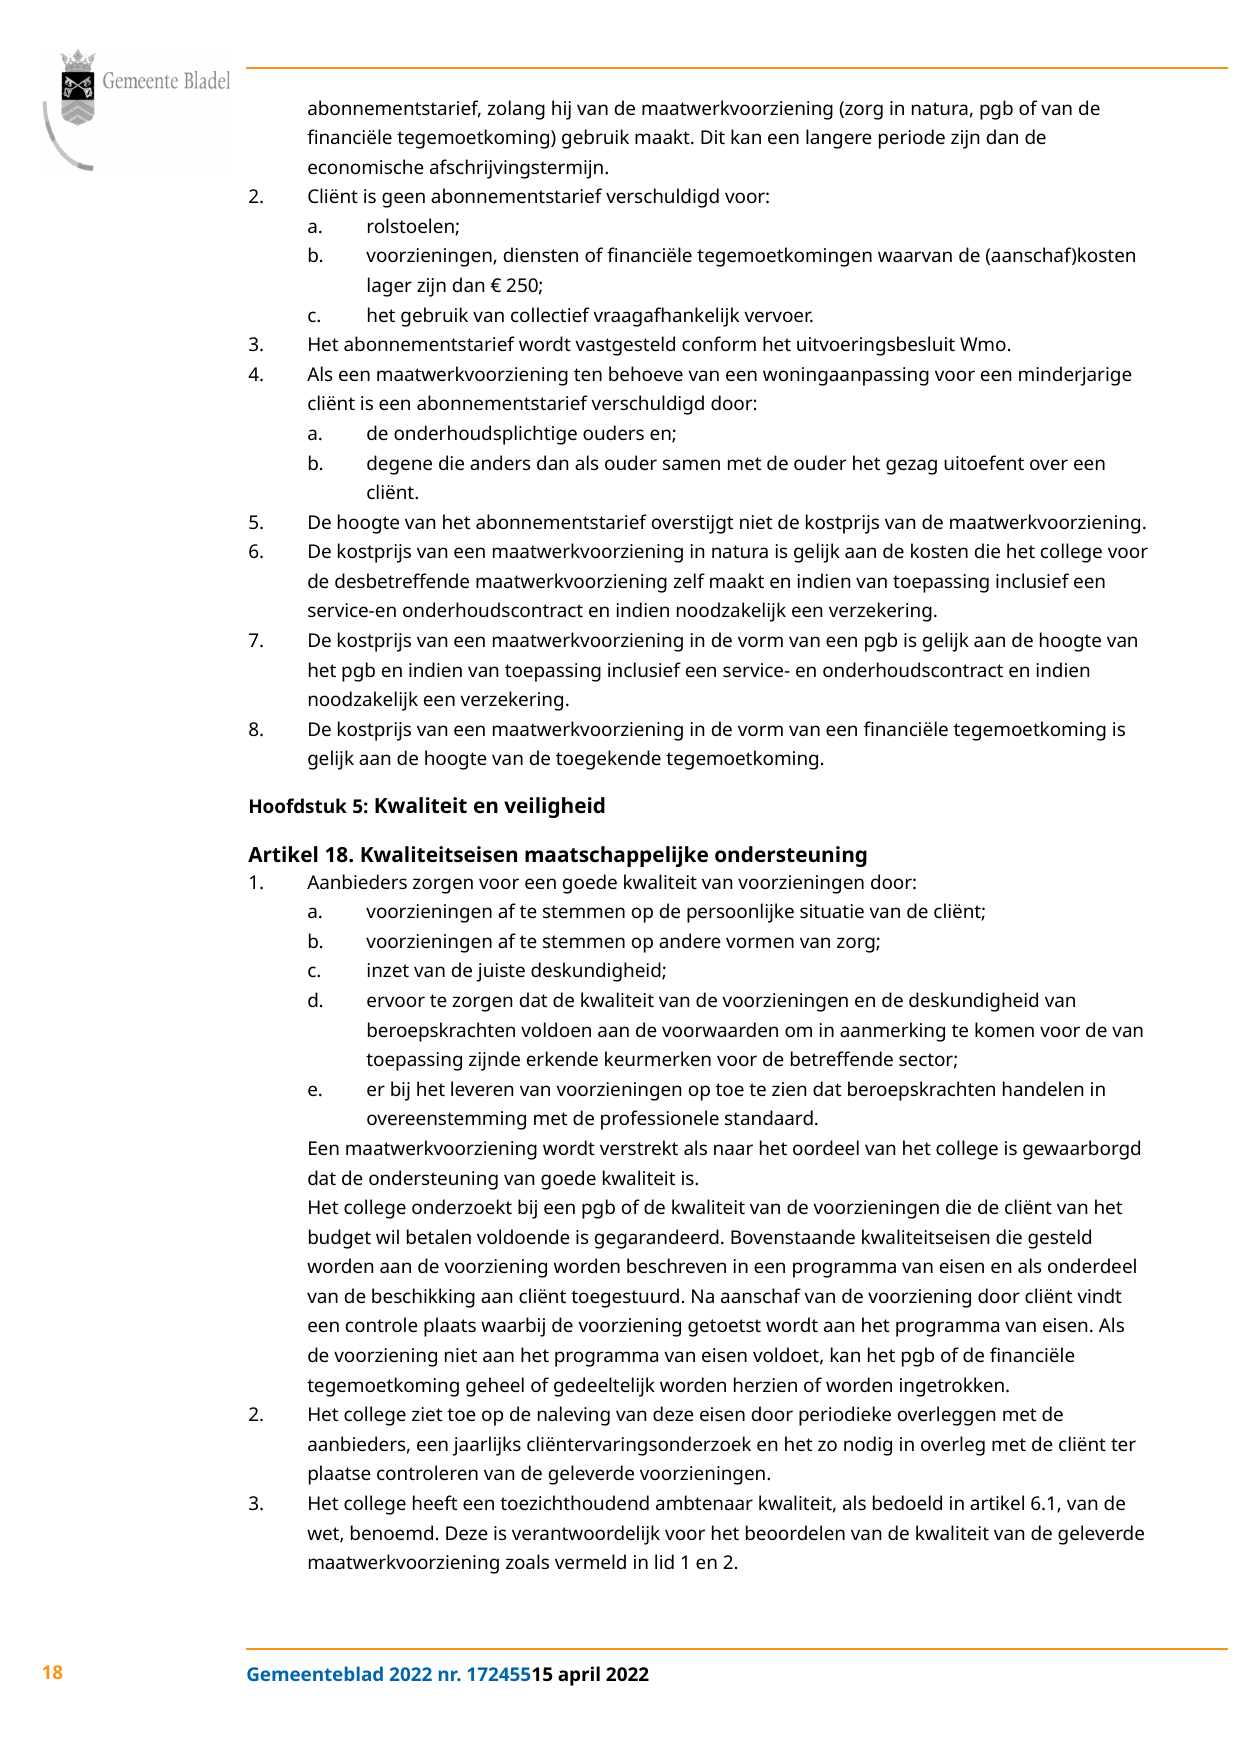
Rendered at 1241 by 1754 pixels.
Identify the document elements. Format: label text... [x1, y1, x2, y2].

list voorzieningen af te stemmen op de persoonlijke situatie van de cliënt; [307, 898, 1152, 924]
list Het abonnementstarief wordt vastgesteld conform het uitvoeringsbesluit Wmo. [248, 331, 1152, 357]
list De kostprijs van een maatwerkvoorziening in de vorm van een financiële tegemoetkoming is gelijk aan de hoogte van de toegekende tegemoetkoming. [248, 716, 1152, 771]
list Als een maatwerkvoorziening ten behoeve van een woningaanpassing voor een minderjarige cliënt is een abonnementstarief verschuldigd door: [248, 361, 1152, 416]
list degene die anders dan als ouder samen met de ouder het gezag uitoefent over een cliënt. [307, 450, 1152, 505]
list Het college onderzoekt bij een pgb of de kwaliteit van de voorzieningen die de cliënt van het budget wil betalen voldoende is gegarandeerd. Bovenstaande kwaliteitseisen die gesteld worden aan de voorziening worden beschreven in een programma van eisen en als onderdeel van de beschikking aan cliënt toegestuurd. Na aanschaf van de voorziening door cliënt vindt een controle plaats waarbij de voorziening getoetst wordt aan het programma van eisen. Als de voorziening niet aan het programma van eisen voldoet, kan het pgb of de financiële tegemoetkoming geheel of gedeeltelijk worden herzien of worden ingetrokken. [248, 1194, 1152, 1398]
list De kostprijs van een maatwerkvoorziening in de vorm van een pgb is gelijk aan de hoogte van het pgb en indien van toepassing inclusief een service- en onderhoudscontract en indien noodzakelijk een verzekering. [248, 627, 1152, 712]
list De hoogte van het abonnementstarief overstijgt niet de kostprijs van de maatwerkvoorziening. [248, 509, 1152, 535]
list de onderhoudsplichtige ouders en; [307, 420, 1152, 446]
list rolstoelen; [307, 213, 1152, 239]
list Cliënt is geen abonnementstarief verschuldigd voor: [248, 183, 1152, 209]
list Aanbieders zorgen voor een goede kwaliteit van voorzieningen door: [248, 869, 1152, 895]
list ervoor te zorgen dat de kwaliteit van de voorzieningen en de deskundigheid van beroepskrachten voldoen aan de voorwaarden om in aanmerking te komen voor de van toepassing zijnde erkende keurmerken voor de betreffende sector; [307, 987, 1152, 1072]
text Hoofdstuk 5: Kwaliteit en veiligheid [248, 791, 1152, 820]
list Een maatwerkvoorziening wordt verstrekt als naar het oordeel van het college is gewaarborgd dat de ondersteuning van goede kwaliteit is. [248, 1135, 1152, 1191]
list Het college heeft een toezichthoudend ambtenaar kwaliteit, als bedoeld in artikel 6.1, van de wet, benoemd. Deze is verantwoordelijk voor het beoordelen van de kwaliteit van de geleverde maatwerkvoorziening zoals vermeld in lid 1 en 2. [248, 1490, 1152, 1575]
list Het college ziet toe op de naleving van deze eisen door periodieke overleggen met de aanbieders, een jaarlijks cliëntervaringsonderzoek en het zo nodig in overleg met de cliënt ter plaatse controleren van de geleverde voorzieningen. [248, 1401, 1152, 1486]
list er bij het leveren van voorzieningen op toe te zien dat beroepskrachten handelen in overeenstemming met de professionele standaard. [307, 1076, 1152, 1131]
list voorzieningen, diensten of financiële tegemoetkomingen waarvan de (aanschaf)kosten lager zijn dan € 250; [307, 243, 1152, 298]
list abonnementstarief, zolang hij van de maatwerkvoorziening (zorg in natura, pgb of van de financiële tegemoetkoming) gebruik maakt. Dit kan een langere periode zijn dan de economische afschrijvingstermijn. [248, 95, 1152, 180]
text Artikel 18. Kwaliteitseisen maatschappelijke ondersteuning [248, 841, 1152, 869]
list inzet van de juiste deskundigheid; [307, 958, 1152, 983]
picture [41, 47, 231, 172]
list het gebruik van collectief vraagafhankelijk vervoer. [307, 302, 1152, 328]
list voorzieningen af te stemmen op andere vormen van zorg; [307, 928, 1152, 954]
list De kostprijs van een maatwerkvoorziening in natura is gelijk aan de kosten die het college voor de desbetreffende maatwerkvoorziening zelf maakt en indien van toepassing inclusief een service-en onderhoudscontract en indien noodzakelijk een verzekering. [248, 538, 1152, 623]
